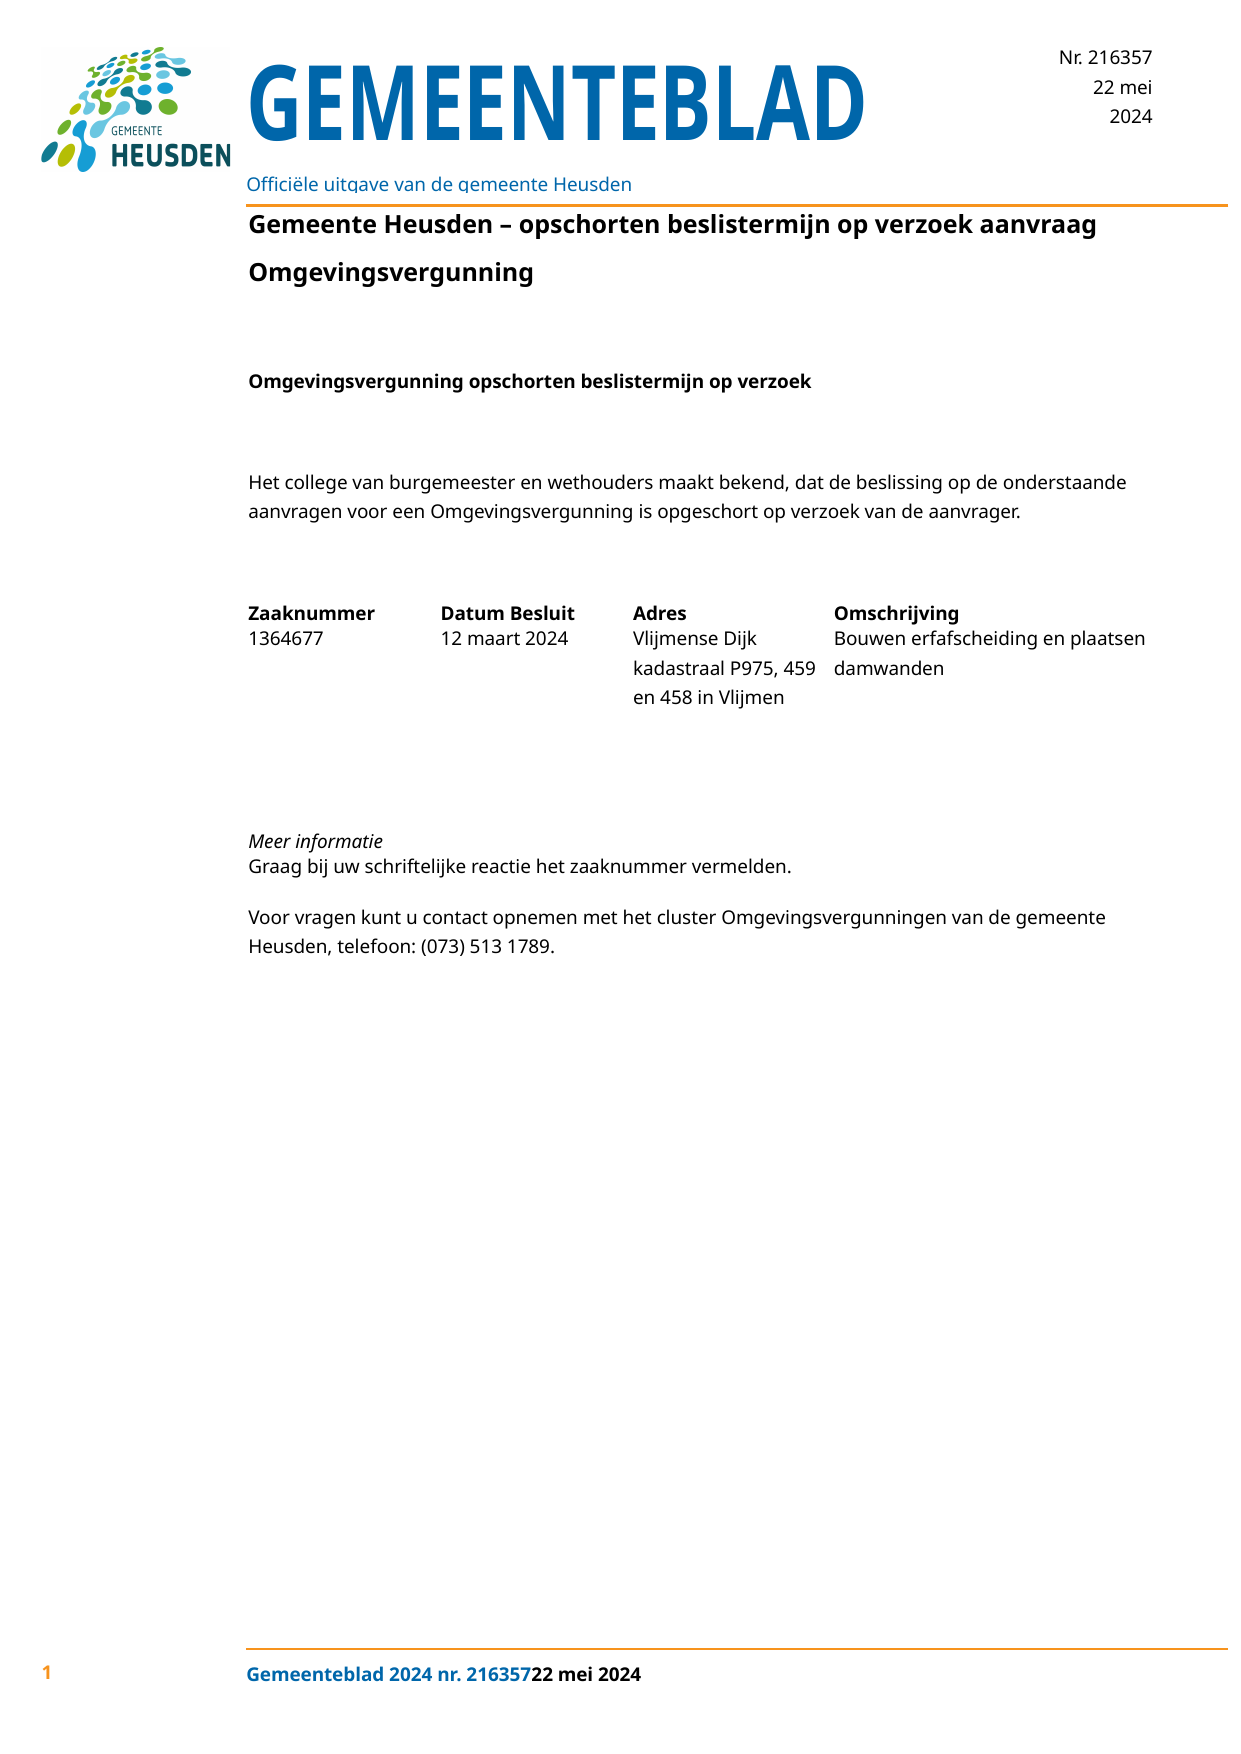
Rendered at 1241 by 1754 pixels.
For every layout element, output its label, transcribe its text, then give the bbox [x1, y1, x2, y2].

text Gemeente Heusden – opschorten beslistermijn op verzoek aanvraag Omgevingsvergunning [248, 207, 1152, 288]
text Voor vragen kunt u contact opnemen met het cluster Omgevingsvergunningen van de gemeente Heusden, telefoon: (073) 513 1789. [248, 904, 1152, 959]
table_header Adres [633, 600, 834, 625]
text Omgevingsvergunning opschorten beslistermijn op verzoek [248, 368, 1152, 394]
table_header Omschrijving [834, 600, 1152, 625]
table_cell Bouwen erfafscheiding en plaatsen damwanden [834, 625, 1152, 710]
table_cell Vlijmense Dijk kadastraal P975, 459 en 458 in Vlijmen [633, 625, 834, 710]
table_cell 12 maart 2024 [440, 625, 633, 710]
table_header Zaaknummer [248, 600, 440, 625]
picture [41, 47, 231, 172]
table_cell 1364677 [248, 625, 440, 710]
text Het college van burgemeester en wethouders maakt bekend, dat de beslissing op de onderstaande aanvragen voor een Omgevingsvergunning is opgeschort op verzoek van de aanvrager. [248, 469, 1152, 524]
text Graag bij uw schriftelijke reactie het zaaknummer vermelden. [248, 854, 1152, 879]
text Meer informatie [248, 828, 1152, 854]
table_header Datum Besluit [440, 600, 633, 625]
